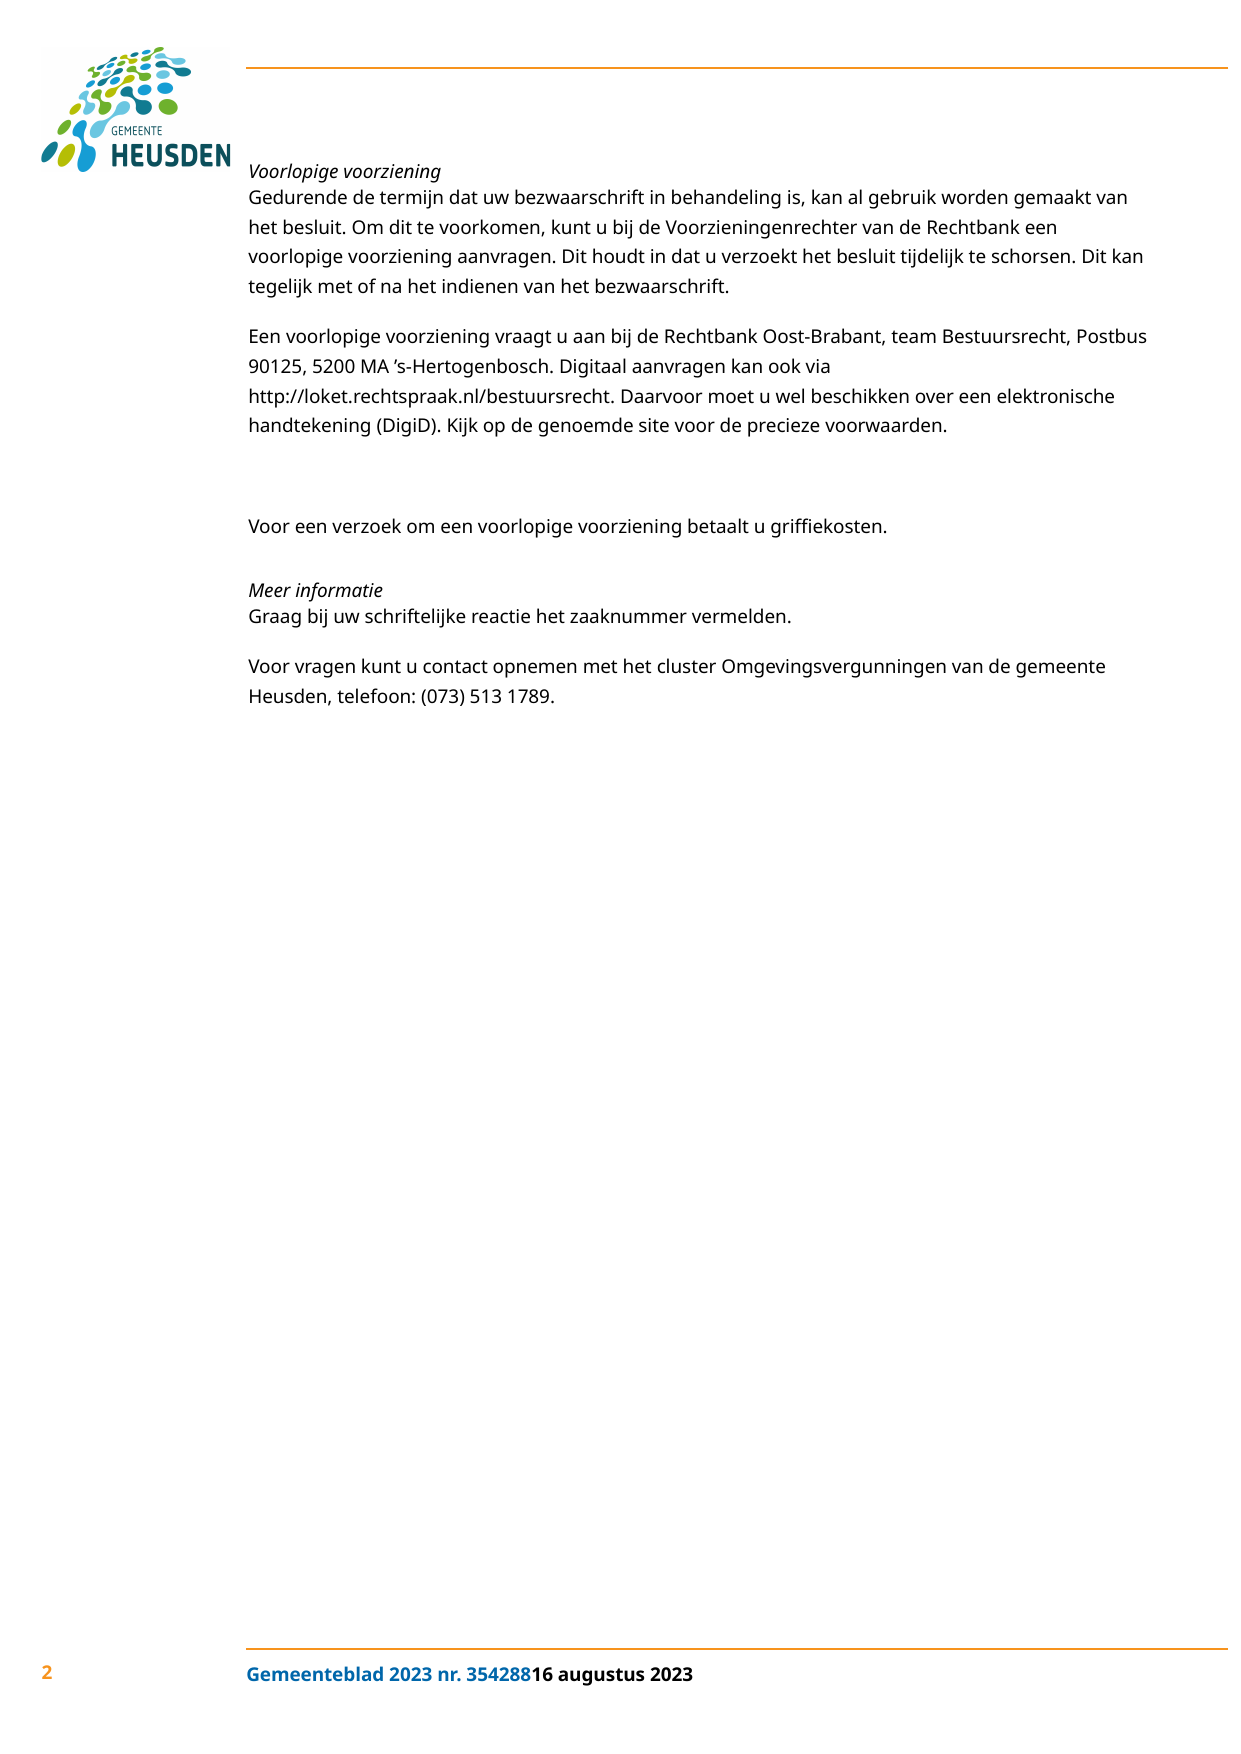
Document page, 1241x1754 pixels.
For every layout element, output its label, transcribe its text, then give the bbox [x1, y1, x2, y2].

text Gedurende de termijn dat uw bezwaarschrift in behandeling is, kan al gebruik worden gemaakt van het besluit. Om dit te voorkomen, kunt u bij de Voorzieningenrechter van de Rechtbank een voorlopige voorziening aanvragen. Dit houdt in dat u verzoekt het besluit tijdelijk te schorsen. Dit kan tegelijk met of na het indienen van het bezwaarschrift. [248, 184, 1152, 299]
text Voor een verzoek om een voorlopige voorziening betaalt u griffiekosten. [248, 513, 1152, 539]
text Een voorlopige voorziening vraagt u aan bij de Rechtbank Oost-Brabant, team Bestuursrecht, Postbus 90125, 5200 MA ’s-Hertogenbosch. Digitaal aanvragen kan ook via http://loket.rechtspraak.nl/bestuursrecht. Daarvoor moet u wel beschikken over een elektronische handtekening (DigiD). Kijk op de genoemde site voor de precieze voorwaarden. [248, 324, 1152, 438]
text Voor vragen kunt u contact opnemen met het cluster Omgevingsvergunningen van de gemeente Heusden, telefoon: (073) 513 1789. [248, 653, 1152, 709]
text Graag bij uw schriftelijke reactie het zaaknummer vermelden. [248, 603, 1152, 629]
picture [41, 47, 231, 172]
text Voorlopige voorziening [248, 159, 1152, 184]
text Meer informatie [248, 577, 1152, 603]
